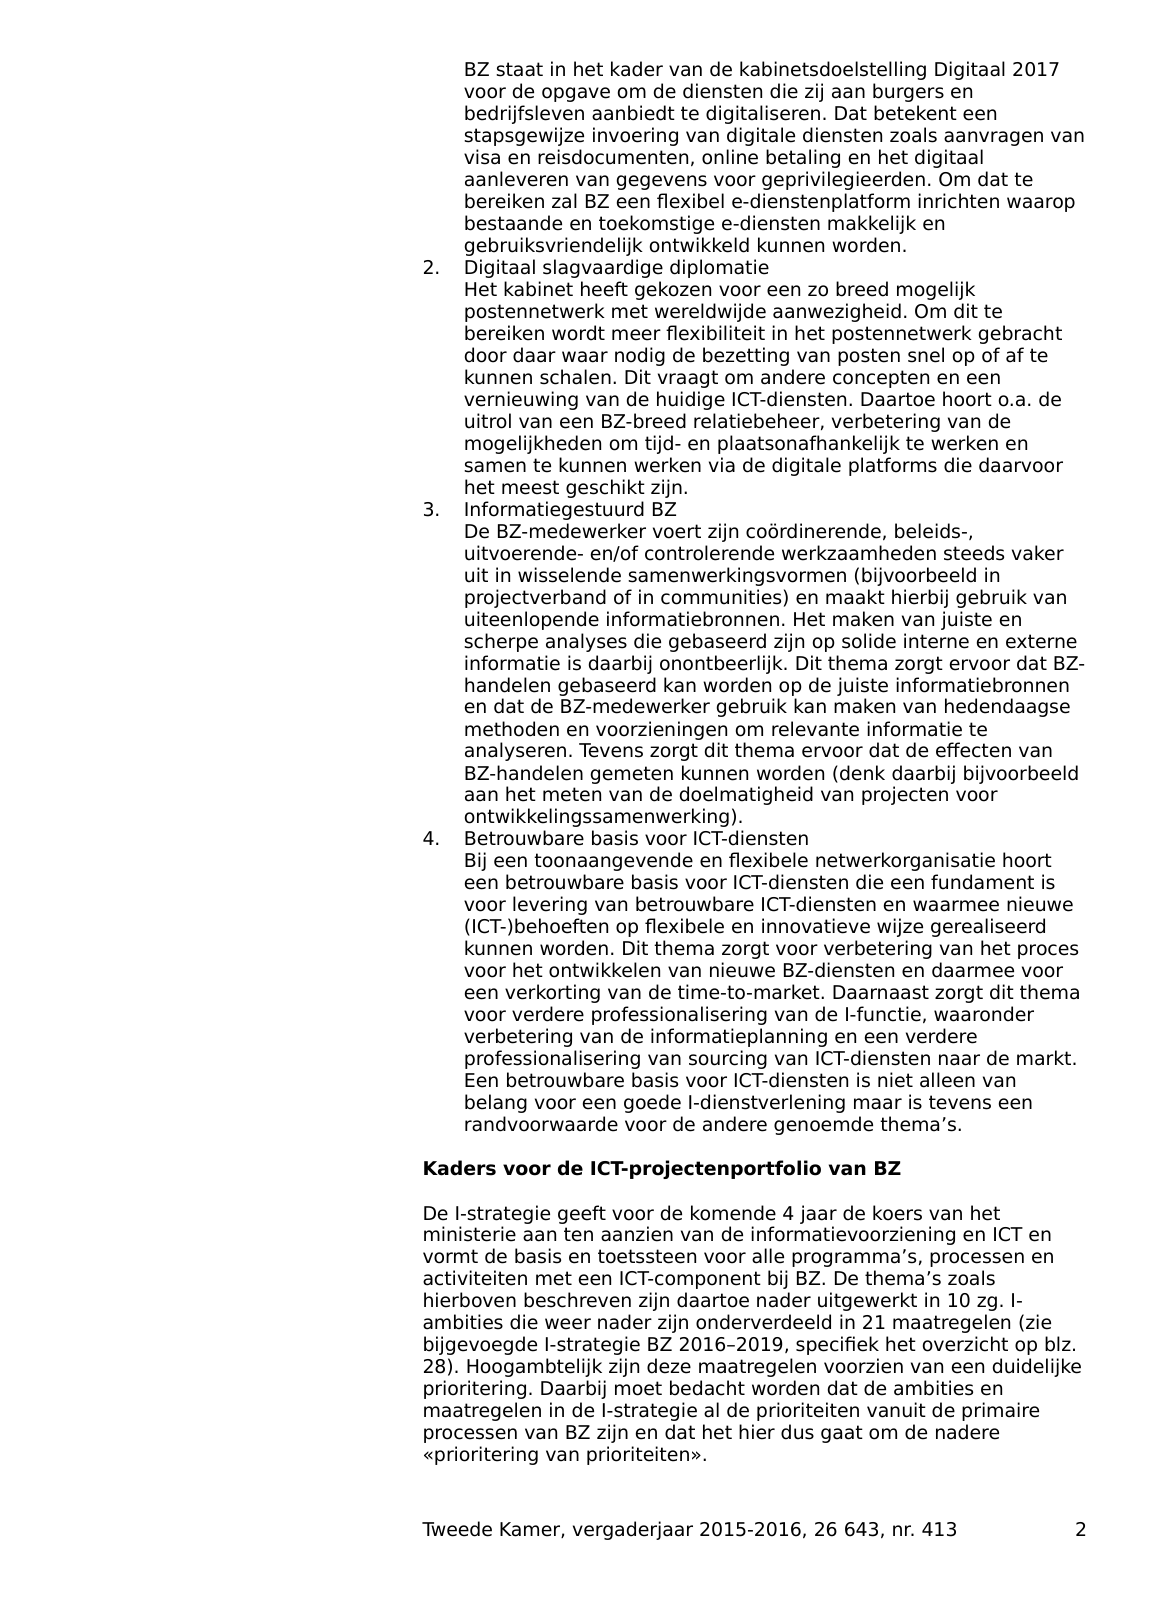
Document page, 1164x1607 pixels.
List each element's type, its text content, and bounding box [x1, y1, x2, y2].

text 3. Informatiegestuurd BZ [422, 499, 1087, 521]
text 2. Digitaal slagvaardige diplomatie [422, 257, 1087, 279]
text Het kabinet heeft gekozen voor een zo breed mogelijk postennetwerk met wereldwijde aanwezigheid. Om dit te bereiken wordt meer flexibiliteit in het postennetwerk gebracht door daar waar nodig de bezetting van posten snel op of af te kunnen schalen. Dit vraagt om andere concepten en een vernieuwing van de huidige ICT-diensten. Daartoe hoort o.a. de uitrol van een BZ-breed relatiebeheer, verbetering van de mogelijkheden om tijd- en plaatsonafhankelijk te werken en samen te kunnen werken via de digitale platforms die daarvoor het meest geschikt zijn. [464, 279, 1087, 499]
text BZ staat in het kader van de kabinetsdoelstelling Digitaal 2017 voor de opgave om de diensten die zij aan burgers en bedrijfsleven aanbiedt te digitaliseren. Dat betekent een stapsgewijze invoering van digitale diensten zoals aanvragen van visa en reisdocumenten, online betaling en het digitaal aanleveren van gegevens voor geprivilegieerden. Om dat te bereiken zal BZ een flexibel e-dienstenplatform inrichten waarop bestaande en toekomstige e-diensten makkelijk en gebruiksvriendelijk ontwikkeld kunnen worden. [464, 59, 1087, 257]
text Bij een toonaangevende en flexibele netwerkorganisatie hoort een betrouwbare basis voor ICT-diensten die een fundament is voor levering van betrouwbare ICT-diensten en waarmee nieuwe (ICT-)behoeften op flexibele en innovatieve wijze gerealiseerd kunnen worden. Dit thema zorgt voor verbetering van het proces voor het ontwikkelen van nieuwe BZ-diensten en daarmee voor een verkorting van de time-to-market. Daarnaast zorgt dit thema voor verdere professionalisering van de I-functie, waaronder verbetering van de informatieplanning en een verdere professionalisering van sourcing van ICT-diensten naar de markt. Een betrouwbare basis voor ICT-diensten is niet alleen van belang voor een goede I-dienstverlening maar is tevens een randvoorwaarde voor de andere genoemde thema’s. [464, 850, 1087, 1136]
text De I-strategie geeft voor de komende 4 jaar de koers van het ministerie aan ten aanzien van de informatievoorziening en ICT en vormt de basis en toetssteen voor alle programma’s, processen en activiteiten met een ICT-component bij BZ. De thema’s zoals hierboven beschreven zijn daartoe nader uitgewerkt in 10 zg. I-ambities die weer nader zijn onderverdeeld in 21 maatregelen (zie bijgevoegde I-strategie BZ 2016–2019, specifiek het overzicht op blz. 28). Hoogambtelijk zijn deze maatregelen voorzien van een duidelijke prioritering. Daarbij moet bedacht worden dat de ambities en maatregelen in de I-strategie al de prioriteiten vanuit de primaire processen van BZ zijn en dat het hier dus gaat om de nadere «prioritering van prioriteiten». [422, 1202, 1087, 1466]
subtitle Kaders voor de ICT-projectenportfolio van BZ [422, 1158, 1087, 1180]
text De BZ-medewerker voert zijn coördinerende, beleids-, uitvoerende- en/of controlerende werkzaamheden steeds vaker uit in wisselende samenwerkingsvormen (bijvoorbeeld in projectverband of in communities) en maakt hierbij gebruik van uiteenlopende informatiebronnen. Het maken van juiste en scherpe analyses die gebaseerd zijn op solide interne en externe informatie is daarbij onontbeerlijk. Dit thema zorgt ervoor dat BZ-handelen gebaseerd kan worden op de juiste informatiebronnen en dat de BZ-medewerker gebruik kan maken van hedendaagse methoden en voorzieningen om relevante informatie te analyseren. Tevens zorgt dit thema ervoor dat de effecten van BZ-handelen gemeten kunnen worden (denk daarbij bijvoorbeeld aan het meten van de doelmatigheid van projecten voor ontwikkelingssamenwerking). [464, 521, 1087, 828]
text 4. Betrouwbare basis voor ICT-diensten [422, 828, 1087, 850]
